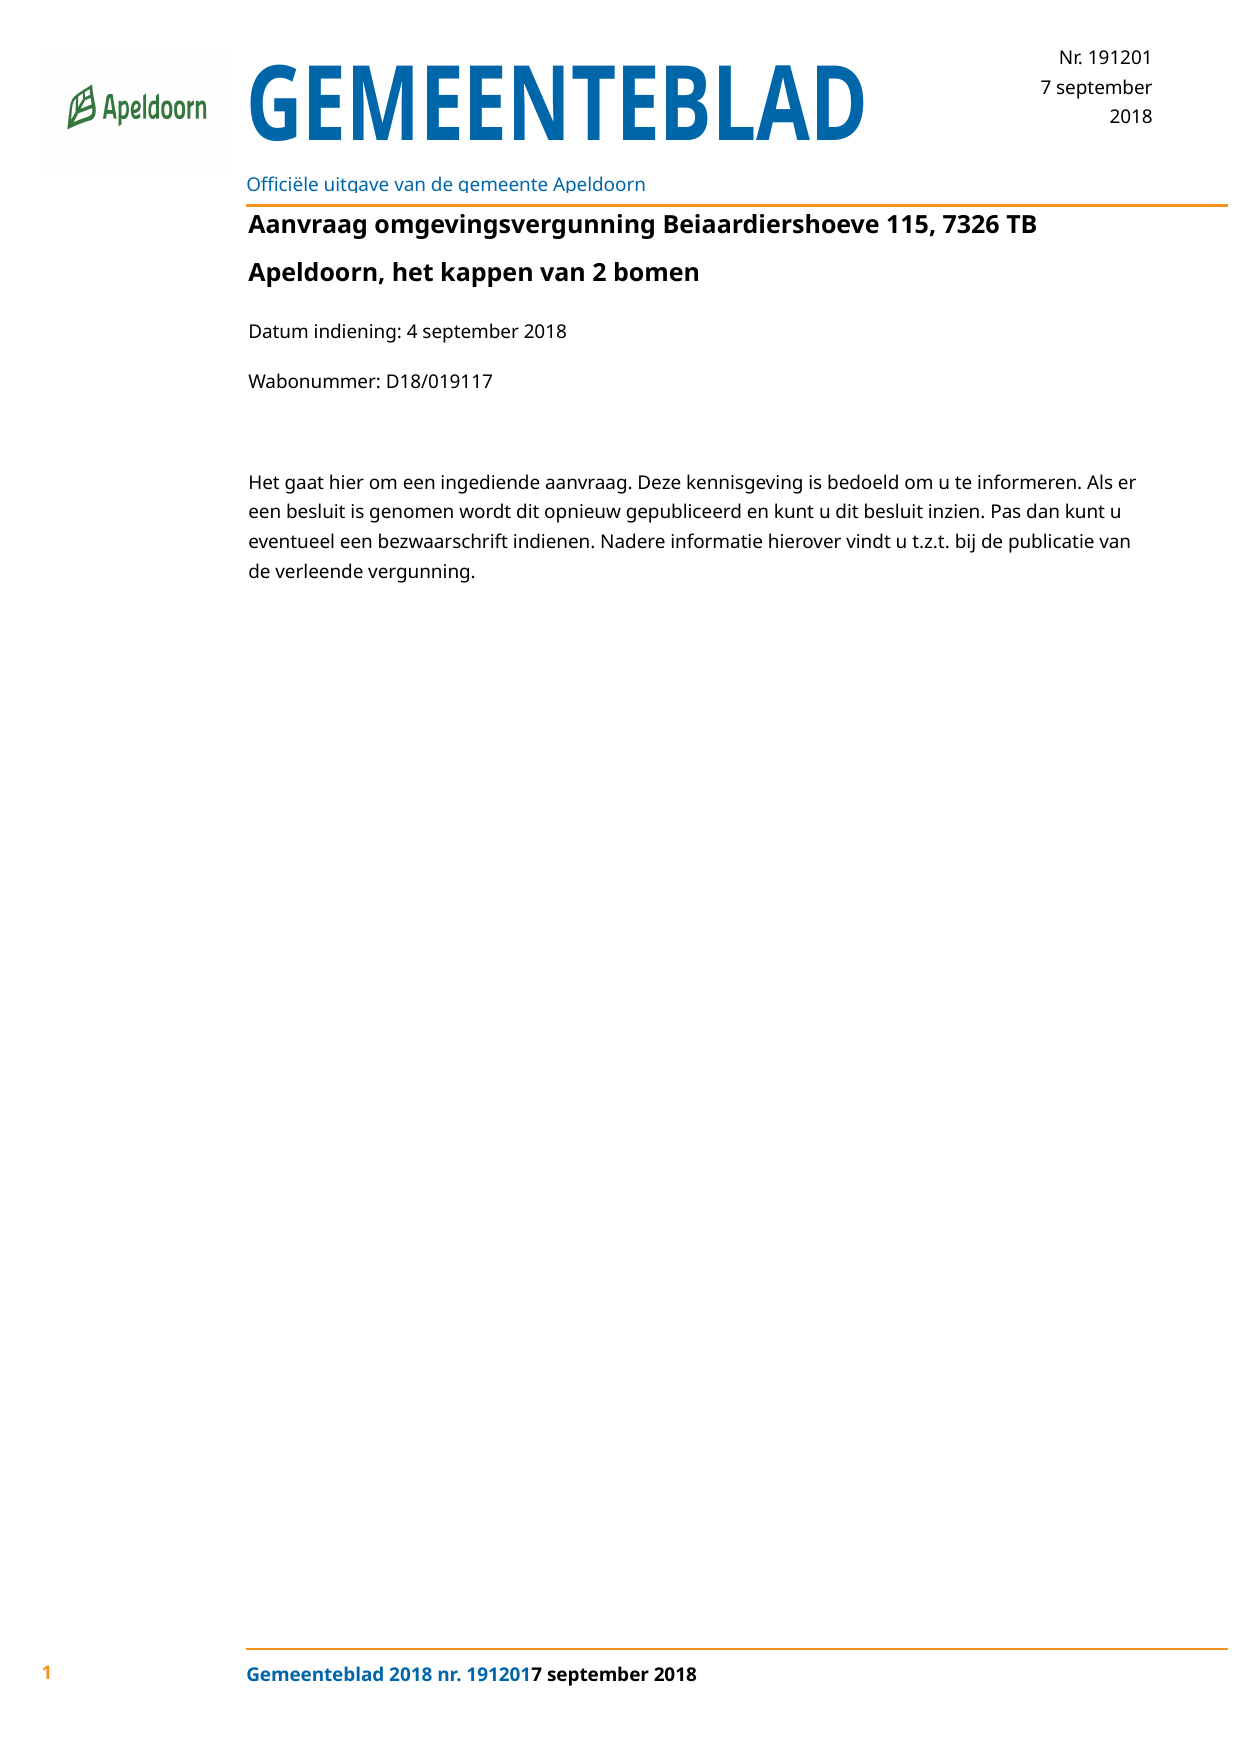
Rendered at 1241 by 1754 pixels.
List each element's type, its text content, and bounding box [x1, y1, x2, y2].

picture [41, 47, 231, 172]
text Het gaat hier om een ingediende aanvraag. Deze kennisgeving is bedoeld om u te informeren. Als er een besluit is genomen wordt dit opnieuw gepubliceerd en kunt u dit besluit inzien. Pas dan kunt u eventueel een bezwaarschrift indienen. Nadere informatie hierover vindt u t.z.t. bij de publicatie van de verleende vergunning. [248, 469, 1152, 584]
text Aanvraag omgevingsvergunning Beiaardiershoeve 115, 7326 TB Apeldoorn, het kappen van 2 bomen [248, 207, 1152, 288]
text Wabonummer: D18/019117 [248, 368, 1152, 394]
text Datum indiening: 4 september 2018 [248, 318, 1152, 344]
